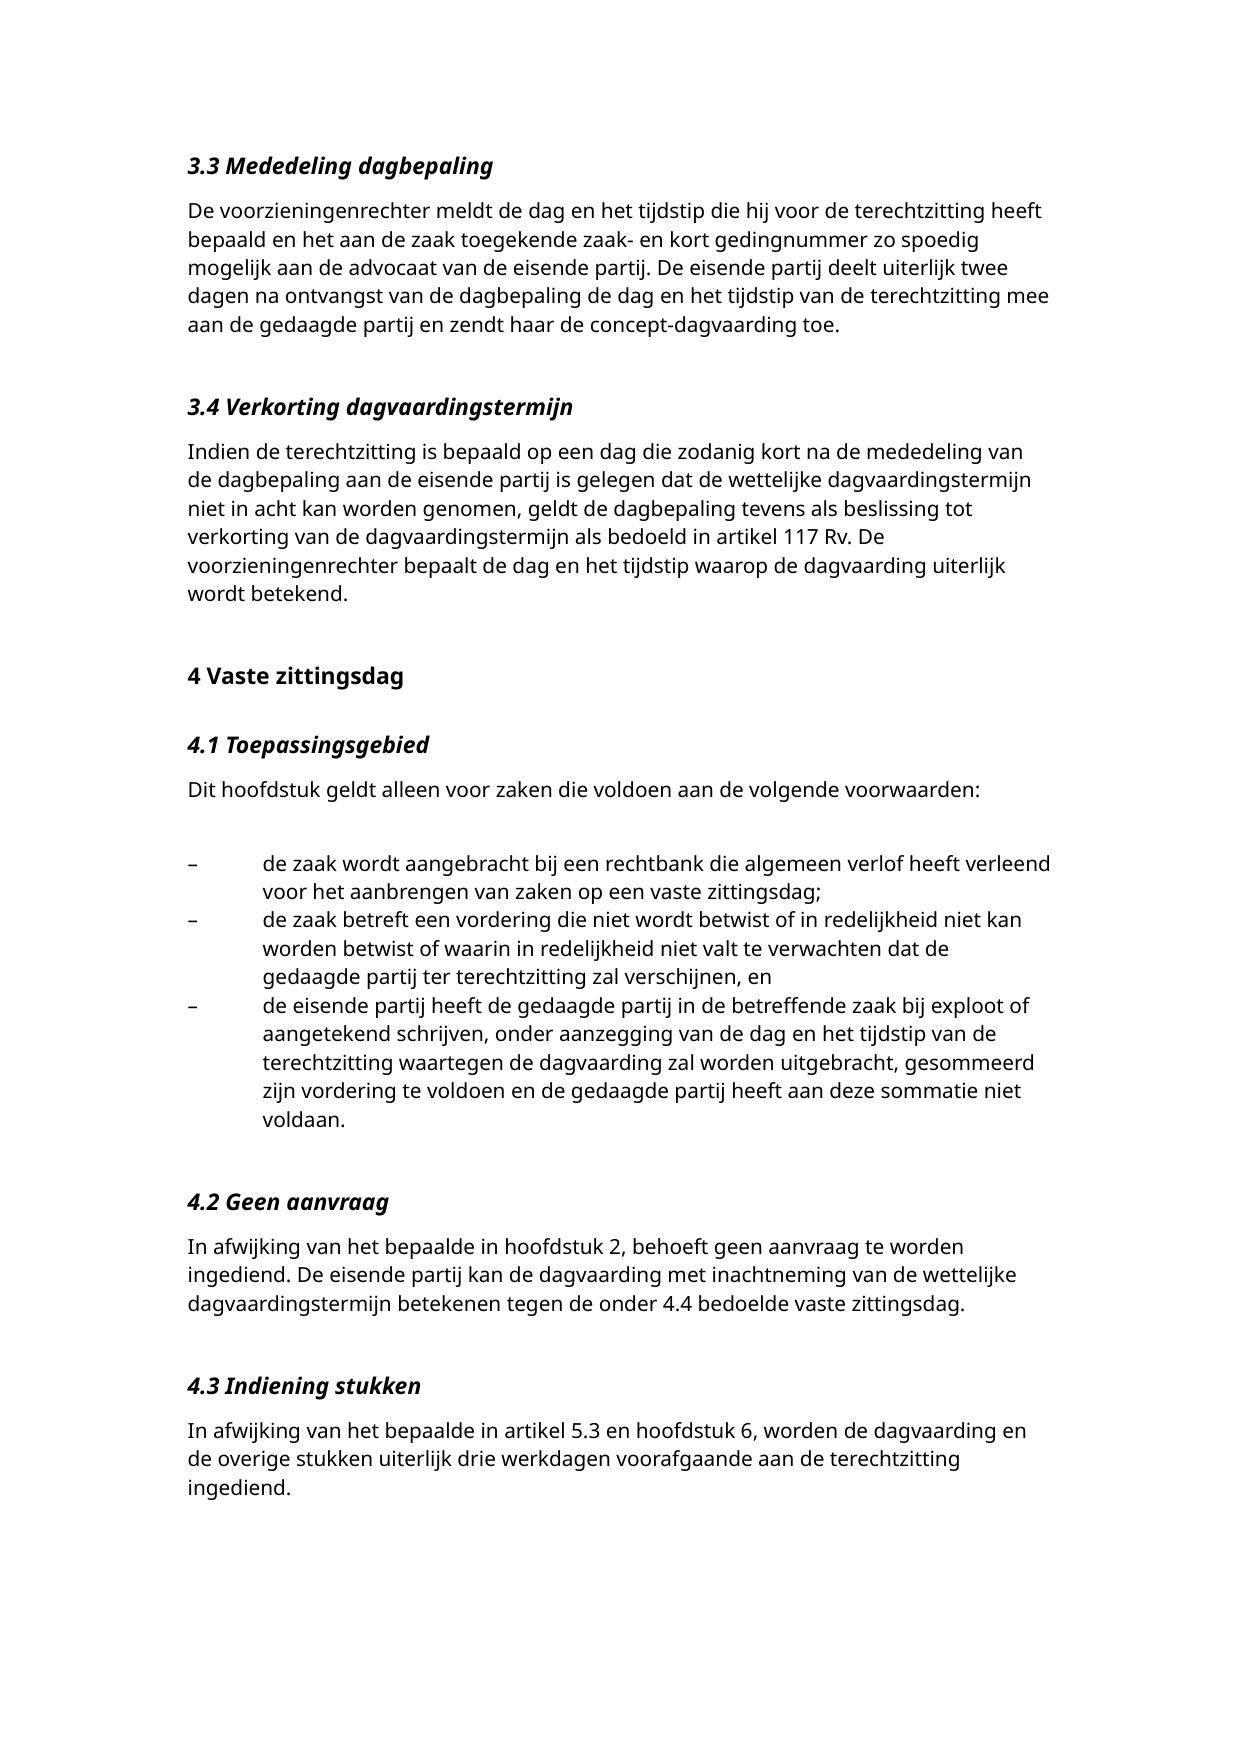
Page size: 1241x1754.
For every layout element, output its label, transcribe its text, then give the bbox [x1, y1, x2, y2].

list de zaak betreft een vordering die niet wordt betwist of in redelijkheid niet kan worden betwist of waarin in redelijkheid niet valt te verwachten dat de gedaagde partij ter terechtzitting zal verschijnen, en [187, 906, 1053, 991]
subtitle 3.4 Verkorting dagvaardingstermijn [187, 391, 1053, 422]
text Dit hoofdstuk geldt alleen voor zaken die voldoen aan de volgende voorwaarden: [187, 775, 1053, 804]
subtitle 4 Vaste zittingsdag [187, 660, 1053, 692]
text De voorzieningenrechter meldt de dag en het tijdstip die hij voor de terechtzitting heeft bepaald en het aan de zaak toegekende zaak- en kort gedingnummer zo spoedig mogelijk aan de advocaat van de eisende partij. De eisende partij deelt uiterlijk twee dagen na ontvangst van de dagbepaling de dag en het tijdstip van de terechtzitting mee aan de gedaagde partij en zendt haar de concept-dagvaarding toe. [187, 196, 1053, 338]
list de eisende partij heeft de gedaagde partij in de betreffende zaak bij exploot of aangetekend schrijven, onder aanzegging van de dag en het tijdstip van de terechtzitting waartegen de dagvaarding zal worden uitgebracht, gesommeerd zijn vordering te voldoen en de gedaagde partij heeft aan deze sommatie niet voldaan. [187, 991, 1053, 1133]
text In afwijking van het bepaalde in artikel 5.3 en hoofdstuk 6, worden de dagvaarding en de overige stukken uiterlijk drie werkdagen voorafgaande aan de terechtzitting ingediend. [187, 1416, 1053, 1501]
subtitle 4.2 Geen aanvraag [187, 1186, 1053, 1217]
subtitle 4.1 Toepassingsgebied [187, 729, 1053, 760]
subtitle 3.3 Mededeling dagbepaling [187, 150, 1053, 181]
list de zaak wordt aangebracht bij een rechtbank die algemeen verlof heeft verleend voor het aanbrengen van zaken op een vaste zittingsdag; [187, 849, 1053, 906]
subtitle 4.3 Indiening stukken [187, 1370, 1053, 1401]
text Indien de terechtzitting is bepaald op een dag die zodanig kort na de mededeling van de dagbepaling aan de eisende partij is gelegen dat de wettelijke dagvaardingstermijn niet in acht kan worden genomen, geldt de dagbepaling tevens als beslissing tot verkorting van de dagvaardingstermijn als bedoeld in artikel 117 Rv. De voorzieningenrechter bepaalt de dag en het tijdstip waarop de dagvaarding uiterlijk wordt betekend. [187, 437, 1053, 608]
text In afwijking van het bepaalde in hoofdstuk 2, behoeft geen aanvraag te worden ingediend. De eisende partij kan de dagvaarding met inachtneming van de wettelijke dagvaardingstermijn betekenen tegen de onder 4.4 bedoelde vaste zittingsdag. [187, 1232, 1053, 1317]
